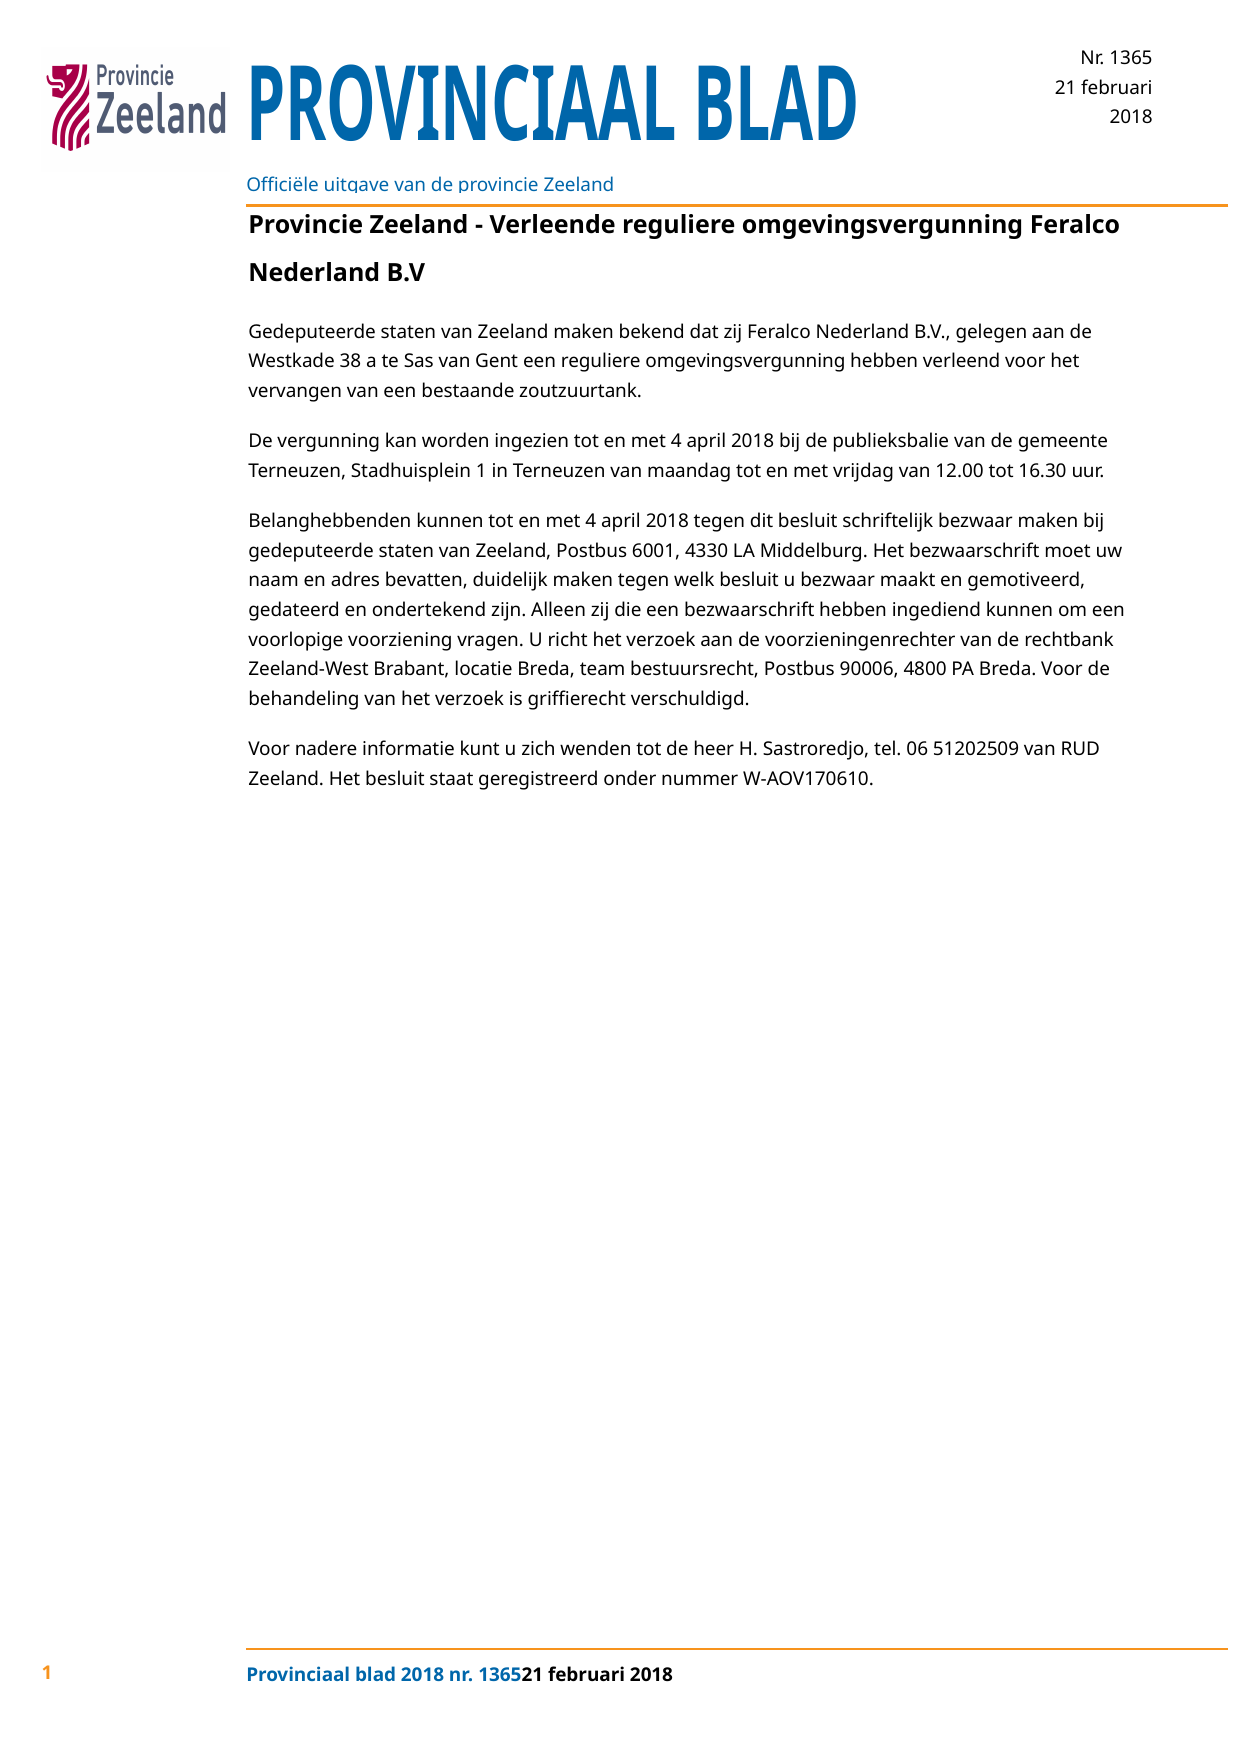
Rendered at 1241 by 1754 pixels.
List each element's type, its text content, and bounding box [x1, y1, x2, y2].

picture [41, 47, 231, 172]
text Belanghebbenden kunnen tot en met 4 april 2018 tegen dit besluit schriftelijk bezwaar maken bij gedeputeerde staten van Zeeland, Postbus 6001, 4330 LA Middelburg. Het bezwaarschrift moet uw naam en adres bevatten, duidelijk maken tegen welk besluit u bezwaar maakt en gemotiveerd, gedateerd en ondertekend zijn. Alleen zij die een bezwaarschrift hebben ingediend kunnen om een voorlopige voorziening vragen. U richt het verzoek aan de voorzieningenrechter van de rechtbank Zeeland-West Brabant, locatie Breda, team bestuursrecht, Postbus 90006, 4800 PA Breda. Voor de behandeling van het verzoek is griffierecht verschuldigd. [248, 507, 1152, 711]
text Voor nadere informatie kunt u zich wenden tot de heer H. Sastroredjo, tel. 06 51202509 van RUD Zeeland. Het besluit staat geregistreerd onder nummer W-AOV170610. [248, 735, 1152, 791]
text Gedeputeerde staten van Zeeland maken bekend dat zij Feralco Nederland B.V., gelegen aan de Westkade 38 a te Sas van Gent een reguliere omgevingsvergunning hebben verleend voor het vervangen van een bestaande zoutzuurtank. [248, 318, 1152, 403]
text Provincie Zeeland - Verleende reguliere omgevingsvergunning Feralco Nederland B.V [248, 207, 1152, 288]
text De vergunning kan worden ingezien tot en met 4 april 2018 bij de publieksbalie van de gemeente Terneuzen, Stadhuisplein 1 in Terneuzen van maandag tot en met vrijdag van 12.00 tot 16.30 uur. [248, 427, 1152, 483]
